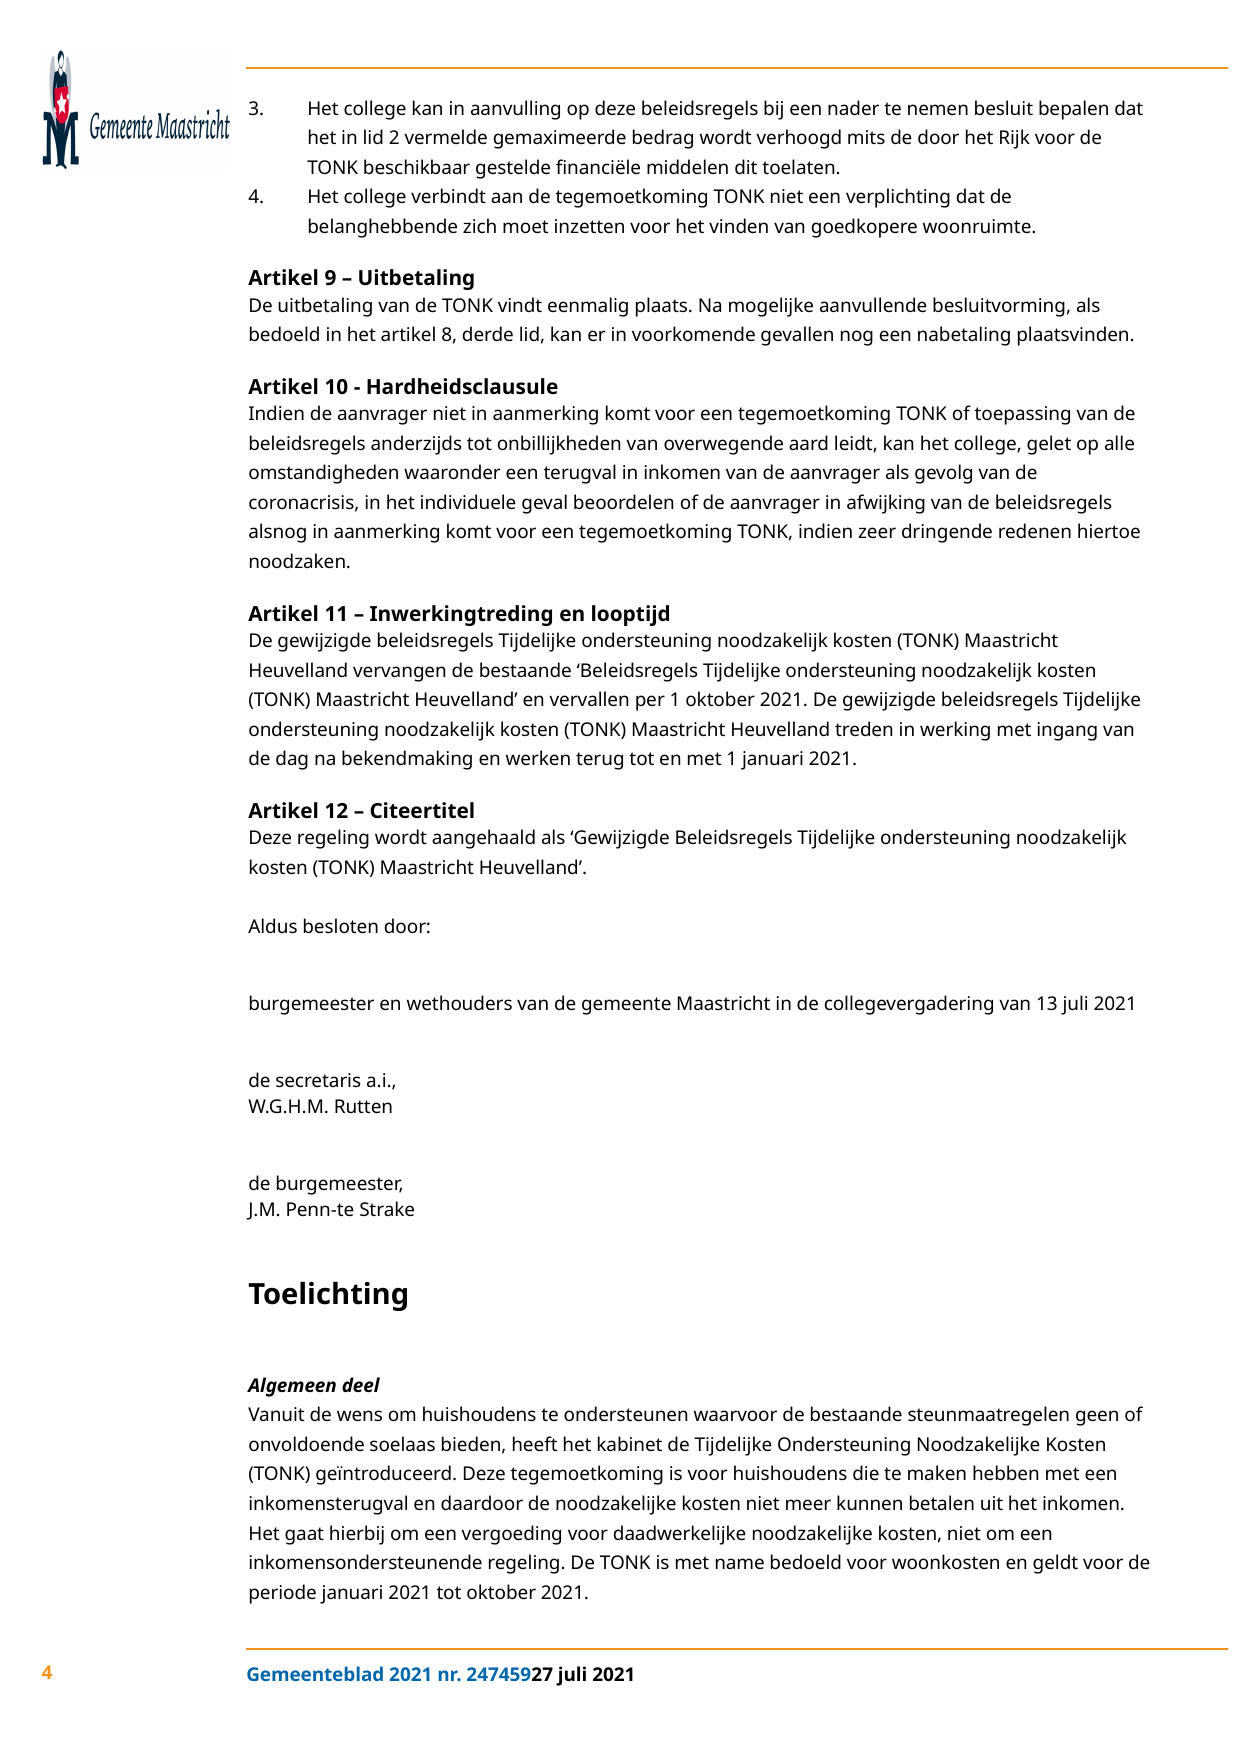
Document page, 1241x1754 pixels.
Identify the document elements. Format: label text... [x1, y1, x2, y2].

text Algemeen deel [248, 1372, 1152, 1397]
text Artikel 11 – Inwerkingtreding en looptijd [248, 599, 1152, 627]
text Vanuit de wens om huishoudens te ondersteunen waarvoor de bestaande steunmaatregelen geen of onvoldoende soelaas bieden, heeft het kabinet de Tijdelijke Ondersteuning Noodzakelijke Kosten (TONK) geïntroduceerd. Deze tegemoetkoming is voor huishoudens die te maken hebben met een inkomensterugval en daardoor de noodzakelijke kosten niet meer kunnen betalen uit het inkomen. Het gaat hierbij om een vergoeding voor daadwerkelijke noodzakelijke kosten, niet om een inkomensondersteunende regeling. De TONK is met name bedoeld voor woonkosten en geldt voor de periode januari 2021 tot oktober 2021. [248, 1401, 1152, 1604]
text Indien de aanvrager niet in aanmerking komt voor een tegemoetkoming TONK of toepassing van de beleidsregels anderzijds tot onbillijkheden van overwegende aard leidt, kan het college, gelet op alle omstandigheden waaronder een terugval in inkomen van de aanvrager als gevolg van de coronacrisis, in het individuele geval beoordelen of de aanvrager in afwijking van de beleidsregels alsnog in aanmerking komt voor een tegemoetkoming TONK, indien zeer dringende redenen hiertoe noodzaken. [248, 400, 1152, 574]
text De gewijzigde beleidsregels Tijdelijke ondersteuning noodzakelijk kosten (TONK) Maastricht Heuvelland vervangen de bestaande ‘Beleidsregels Tijdelijke ondersteuning noodzakelijk kosten (TONK) Maastricht Heuvelland’ en vervallen per 1 oktober 2021. De gewijzigde beleidsregels Tijdelijke ondersteuning noodzakelijk kosten (TONK) Maastricht Heuvelland treden in werking met ingang van de dag na bekendmaking en werken terug tot en met 1 januari 2021. [248, 627, 1152, 771]
text Artikel 12 – Citeertitel [248, 796, 1152, 824]
text Toelichting [248, 1273, 1152, 1313]
text de burgemeester, [248, 1170, 1152, 1196]
text Deze regeling wordt aangehaald als ‘Gewijzigde Beleidsregels Tijdelijke ondersteuning noodzakelijk kosten (TONK) Maastricht Heuvelland’. [248, 824, 1152, 880]
picture [41, 47, 231, 172]
text Aldus besloten door: [248, 913, 1152, 939]
text Artikel 9 – Uitbetaling [248, 263, 1152, 292]
text De uitbetaling van de TONK vindt eenmalig plaats. Na mogelijke aanvullende besluitvorming, als bedoeld in het artikel 8, derde lid, kan er in voorkomende gevallen nog een nabetaling plaatsvinden. [248, 292, 1152, 347]
text W.G.H.M. Rutten [248, 1093, 1152, 1119]
text burgemeester en wethouders van de gemeente Maastricht in de collegevergadering van 13 juli 2021 [248, 990, 1152, 1016]
text de secretaris a.i., [248, 1067, 1152, 1093]
list Het college kan in aanvulling op deze beleidsregels bij een nader te nemen besluit bepalen dat het in lid 2 vermelde gemaximeerde bedrag wordt verhoogd mits de door het Rijk voor de TONK beschikbaar gestelde financiële middelen dit toelaten. [248, 95, 1152, 180]
list Het college verbindt aan de tegemoetkoming TONK niet een verplichting dat de belanghebbende zich moet inzetten voor het vinden van goedkopere woonruimte. [248, 183, 1152, 239]
text Artikel 10 - Hardheidsclausule [248, 372, 1152, 400]
text J.M. Penn-te Strake [248, 1196, 1152, 1222]
